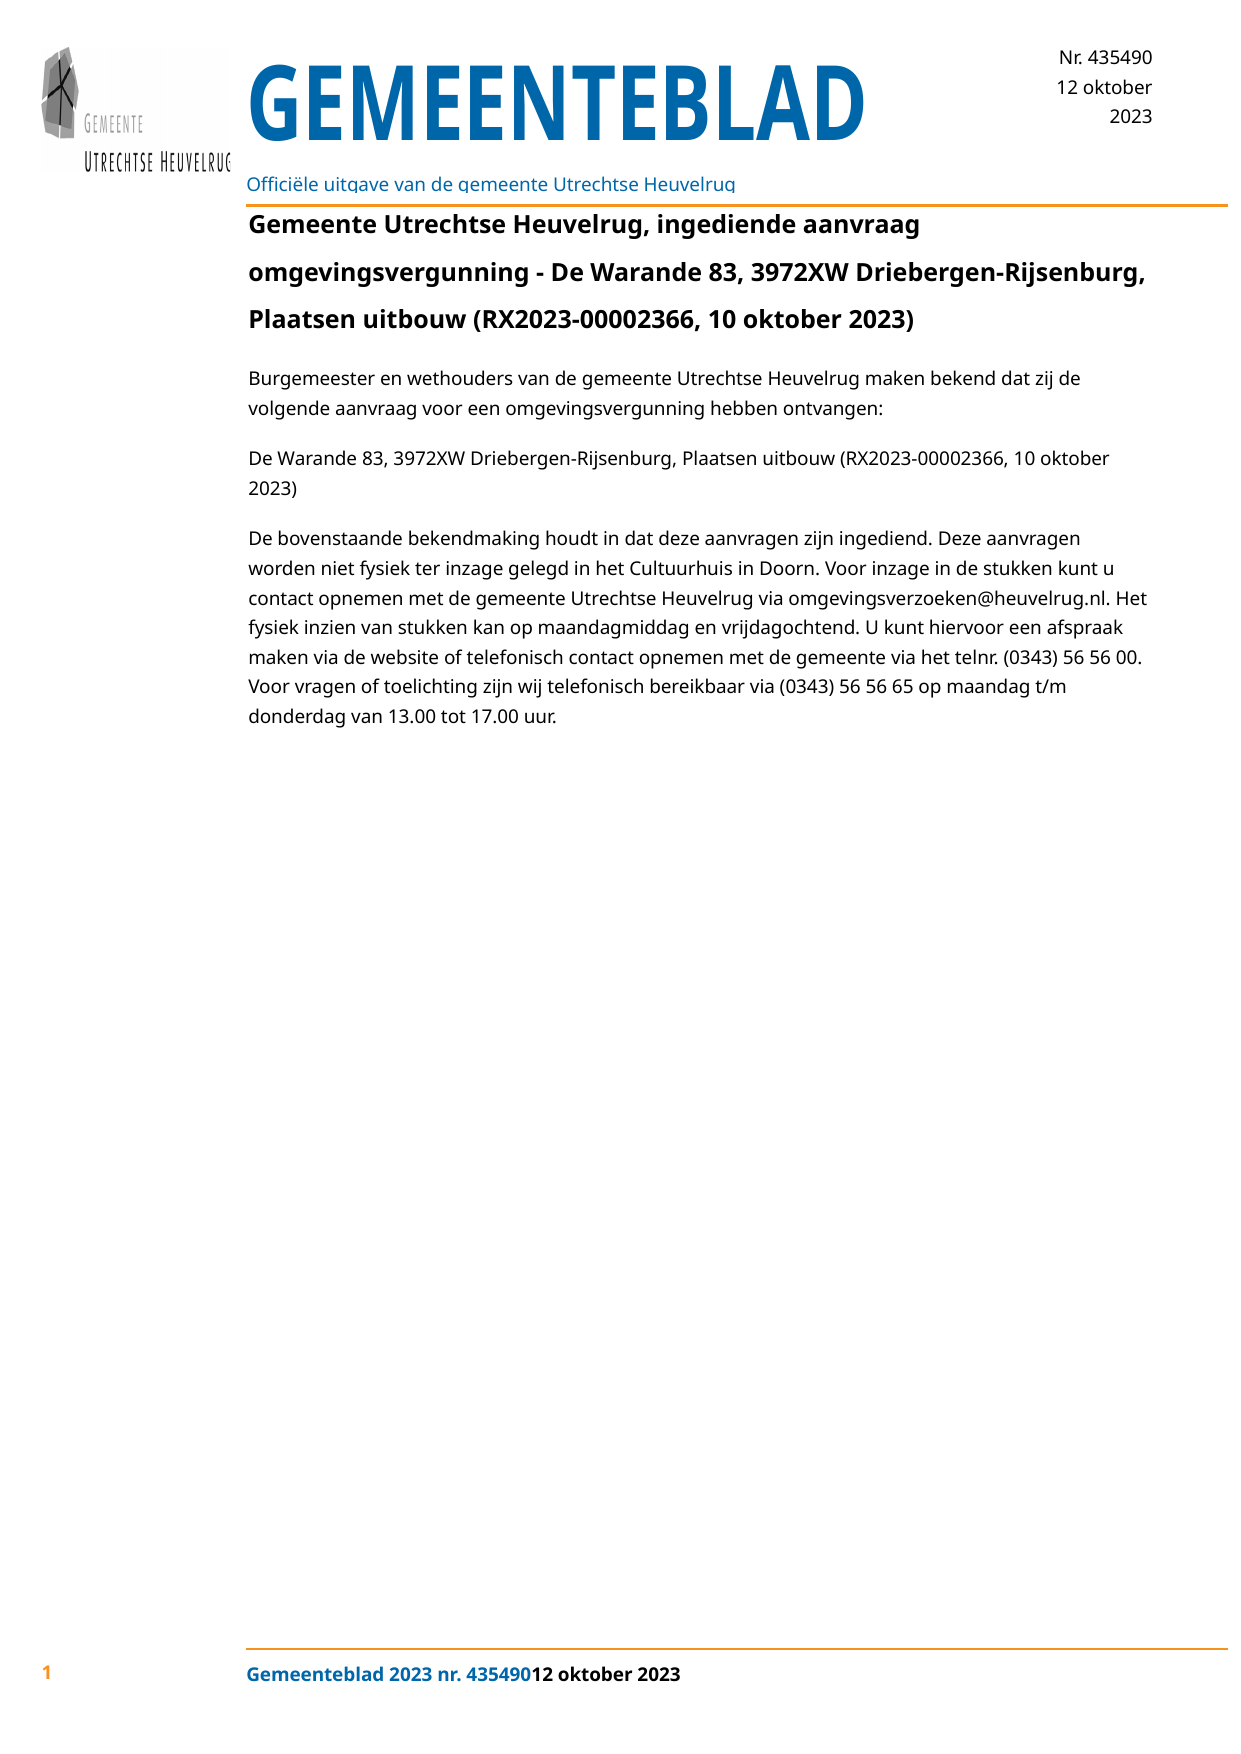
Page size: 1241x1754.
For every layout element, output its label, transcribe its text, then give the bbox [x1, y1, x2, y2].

text Gemeente Utrechtse Heuvelrug, ingediende aanvraag omgevingsvergunning - De Warande 83, 3972XW Driebergen-Rijsenburg, Plaatsen uitbouw (RX2023-00002366, 10 oktober 2023) [248, 207, 1152, 336]
text De Warande 83, 3972XW Driebergen-Rijsenburg, Plaatsen uitbouw (RX2023-00002366, 10 oktober 2023) [248, 446, 1152, 501]
text De bovenstaande bekendmaking houdt in dat deze aanvragen zijn ingediend. Deze aanvragen worden niet fysiek ter inzage gelegd in het Cultuurhuis in Doorn. Voor inzage in de stukken kunt u contact opnemen met de gemeente Utrechtse Heuvelrug via omgevingsverzoeken@heuvelrug.nl. Het fysiek inzien van stukken kan op maandagmiddag en vrijdagochtend. U kunt hiervoor een afspraak maken via de website of telefonisch contact opnemen met de gemeente via het telnr. (0343) 56 56 00. Voor vragen of toelichting zijn wij telefonisch bereikbaar via (0343) 56 56 65 op maandag t/m donderdag van 13.00 tot 17.00 uur. [248, 526, 1152, 729]
text Burgemeester en wethouders van de gemeente Utrechtse Heuvelrug maken bekend dat zij de volgende aanvraag voor een omgevingsvergunning hebben ontvangen: [248, 366, 1152, 421]
picture [41, 47, 231, 172]
